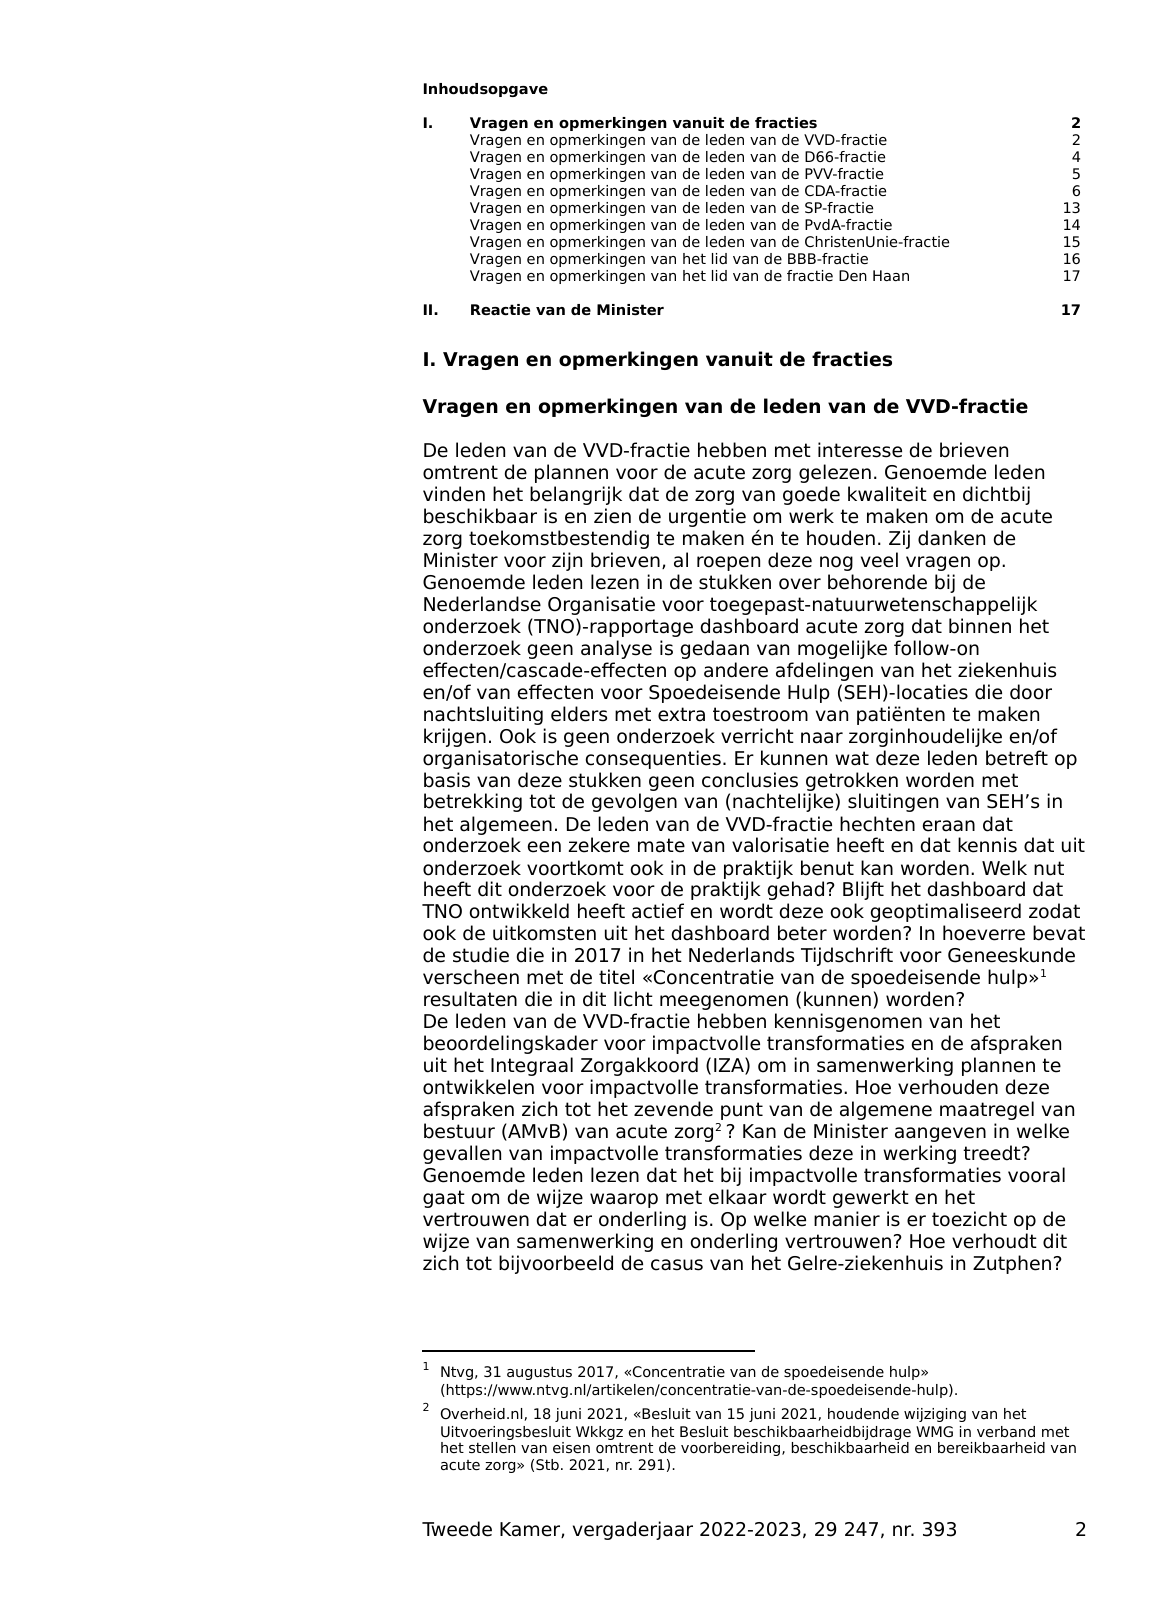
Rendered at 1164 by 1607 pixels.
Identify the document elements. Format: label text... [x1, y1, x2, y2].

table_cell [422, 149, 463, 166]
table_cell 13 [1028, 200, 1087, 217]
table_cell [1028, 98, 1087, 115]
table_cell [422, 132, 463, 149]
table_cell Vragen en opmerkingen van de leden van de PVV-fractie [464, 166, 1027, 183]
table_cell Vragen en opmerkingen van het lid van de fractie Den Haan [464, 268, 1027, 285]
table_cell Vragen en opmerkingen van de leden van de CDA-fractie [464, 183, 1027, 200]
text Genoemde leden lezen in de stukken over behorende bij de Nederlandse Organisatie voor toegepast-natuurwetenschappelijk onderzoek (TNO)-rapportage dashboard acute zorg dat binnen het onderzoek geen analyse is gedaan van mogelijke follow-on effecten/cascade-effecten op andere afdelingen van het ziekenhuis en/of van effecten voor Spoedeisende Hulp (SEH)-locaties die door nachtsluiting elders met extra toestroom van patiënten te maken krijgen. Ook is geen onderzoek verricht naar zorginhoudelijke en/of organisatorische consequenties. Er kunnen wat deze leden betreft op basis van deze stukken geen conclusies getrokken worden met betrekking tot de gevolgen van (nachtelijke) sluitingen van SEH’s in het algemeen. De leden van de VVD-fractie hechten eraan dat onderzoek een zekere mate van valorisatie heeft en dat kennis dat uit onderzoek voortkomt ook in de praktijk benut kan worden. Welk nut heeft dit onderzoek voor de praktijk gehad? Blijft het dashboard dat TNO ontwikkeld heeft actief en wordt deze ook geoptimaliseerd zodat ook de uitkomsten uit het dashboard beter worden? In hoeverre bevat de studie die in 2017 in het Nederlands Tijdschrift voor Geneeskunde verscheen met de titel «Concentratie van de spoedeisende hulp» resultaten die in dit licht meegenomen (kunnen) worden? [422, 572, 1087, 1011]
subtitle I. Vragen en opmerkingen vanuit de fracties [422, 349, 1087, 371]
table_cell [422, 98, 463, 115]
text Overheid.nl, 18 juni 2021, «Besluit van 15 juni 2021, houdende wijziging van het Uitvoeringsbesluit Wkkgz en het Besluit beschikbaarheidbijdrage WMG in verband met het stellen van eisen omtrent de voorbereiding, beschikbaarheid en bereikbaarheid van acute zorg» (Stb. 2021, nr. 291). [422, 1402, 1087, 1474]
table_cell [422, 268, 463, 285]
table_cell 16 [1028, 251, 1087, 268]
table_cell 2 [1028, 115, 1087, 132]
table_cell [422, 183, 463, 200]
table_cell 14 [1028, 217, 1087, 234]
table_cell 17 [1028, 268, 1087, 285]
table_cell [1028, 285, 1087, 302]
table_cell [422, 285, 463, 302]
table_cell 6 [1028, 183, 1087, 200]
subtitle Vragen en opmerkingen van de leden van de VVD-fractie [422, 396, 1087, 418]
table_cell Vragen en opmerkingen van de leden van de ChristenUnie-fractie [464, 234, 1027, 251]
table_cell 2 [1028, 132, 1087, 149]
table_cell Reactie van de Minister [464, 302, 1027, 319]
table_cell II. [422, 302, 463, 319]
table_cell Vragen en opmerkingen van het lid van de BBB-fractie [464, 251, 1027, 268]
table_cell Vragen en opmerkingen van de leden van de SP-fractie [464, 200, 1027, 217]
table_cell Vragen en opmerkingen van de leden van de PvdA-fractie [464, 217, 1027, 234]
table_cell [464, 285, 1027, 302]
text De leden van de VVD-fractie hebben kennisgenomen van het beoordelingskader voor impactvolle transformaties en de afspraken uit het Integraal Zorgakkoord (IZA) om in samenwerking plannen te ontwikkelen voor impactvolle transformaties. Hoe verhouden deze afspraken zich tot het zevende punt van de algemene maatregel van bestuur (AMvB) van acute zorg? Kan de Minister aangeven in welke gevallen van impactvolle transformaties deze in werking treedt? Genoemde leden lezen dat het bij impactvolle transformaties vooral gaat om de wijze waarop met elkaar wordt gewerkt en het vertrouwen dat er onderling is. Op welke manier is er toezicht op de wijze van samenwerking en onderling vertrouwen? Hoe verhoudt dit zich tot bijvoorbeeld de casus van het Gelre-ziekenhuis in Zutphen? [422, 1011, 1087, 1275]
table_cell [422, 251, 463, 268]
table_cell Vragen en opmerkingen van de leden van de D66-fractie [464, 149, 1027, 166]
table_cell 15 [1028, 234, 1087, 251]
table_cell Vragen en opmerkingen van de leden van de VVD-fractie [464, 132, 1027, 149]
table_cell [464, 98, 1027, 115]
table_cell 17 [1028, 302, 1087, 319]
table_cell [422, 200, 463, 217]
table_cell 4 [1028, 149, 1087, 166]
text De leden van de VVD-fractie hebben met interesse de brieven omtrent de plannen voor de acute zorg gelezen. Genoemde leden vinden het belangrijk dat de zorg van goede kwaliteit en dichtbij beschikbaar is en zien de urgentie om werk te maken om de acute zorg toekomstbestendig te maken én te houden. Zij danken de Minister voor zijn brieven, al roepen deze nog veel vragen op. [422, 440, 1087, 572]
text Ntvg, 31 augustus 2017, «Concentratie van de spoedeisende hulp» (https://www.ntvg.nl/artikelen/concentratie-van-de-spoedeisende-hulp). [422, 1360, 1087, 1399]
table_cell [422, 234, 463, 251]
table_cell [422, 217, 463, 234]
table_cell 5 [1028, 166, 1087, 183]
table_cell [422, 166, 463, 183]
table_header Inhoudsopgave [422, 81, 1027, 98]
table_header [1028, 81, 1087, 98]
table_cell I. [422, 115, 463, 132]
table_cell Vragen en opmerkingen vanuit de fracties [464, 115, 1027, 132]
